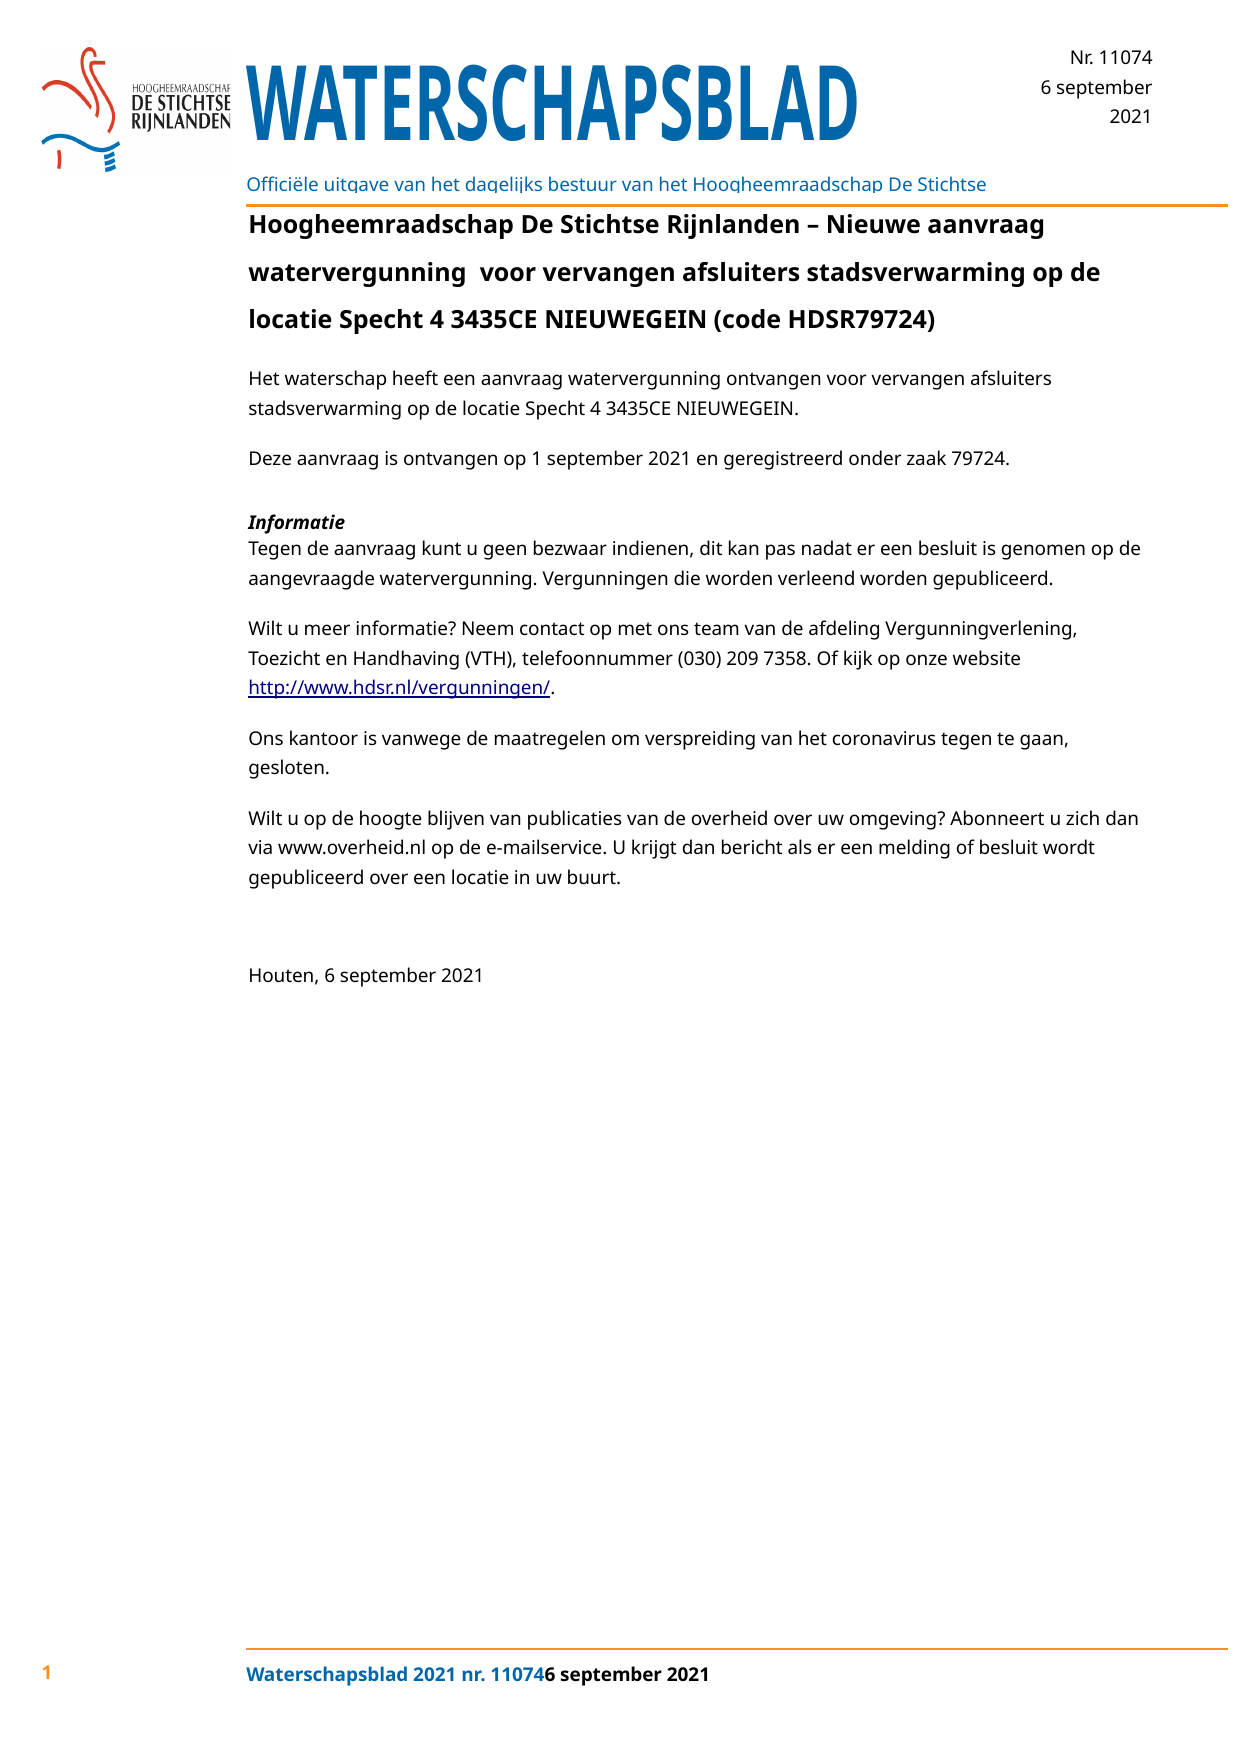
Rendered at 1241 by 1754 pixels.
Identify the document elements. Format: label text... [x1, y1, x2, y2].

text Houten, 6 september 2021 [248, 962, 1152, 988]
text Het waterschap heeft een aanvraag watervergunning ontvangen voor vervangen afsluiters stadsverwarming op de locatie Specht 4 3435CE NIEUWEGEIN. [248, 366, 1152, 421]
text Deze aanvraag is ontvangen op 1 september 2021 en geregistreerd onder zaak 79724. [248, 446, 1152, 471]
picture [41, 47, 231, 172]
text Wilt u meer informatie? Neem contact op met ons team van de afdeling Vergunningverlening, Toezicht en Handhaving (VTH), telefoonnummer (030) 209 7358. Of kijk op onze website http://www.hdsr.nl/vergunningen/. [248, 615, 1152, 700]
text Informatie [248, 509, 1152, 535]
text Tegen de aanvraag kunt u geen bezwaar indienen, dit kan pas nadat er een besluit is genomen op de aangevraagde watervergunning. Vergunningen die worden verleend worden gepubliceerd. [248, 535, 1152, 591]
text Ons kantoor is vanwege de maatregelen om verspreiding van het coronavirus tegen te gaan, gesloten. [248, 725, 1152, 780]
text Wilt u op de hoogte blijven van publicaties van de overheid over uw omgeving? Abonneert u zich dan via www.overheid.nl op de e-mailservice. U krijgt dan bericht als er een melding of besluit wordt gepubliceerd over een locatie in uw buurt. [248, 805, 1152, 890]
text Hoogheemraadschap De Stichtse Rijnlanden – Nieuwe aanvraag watervergunning voor vervangen afsluiters stadsverwarming op de locatie Specht 4 3435CE NIEUWEGEIN (code HDSR79724) [248, 207, 1152, 336]
